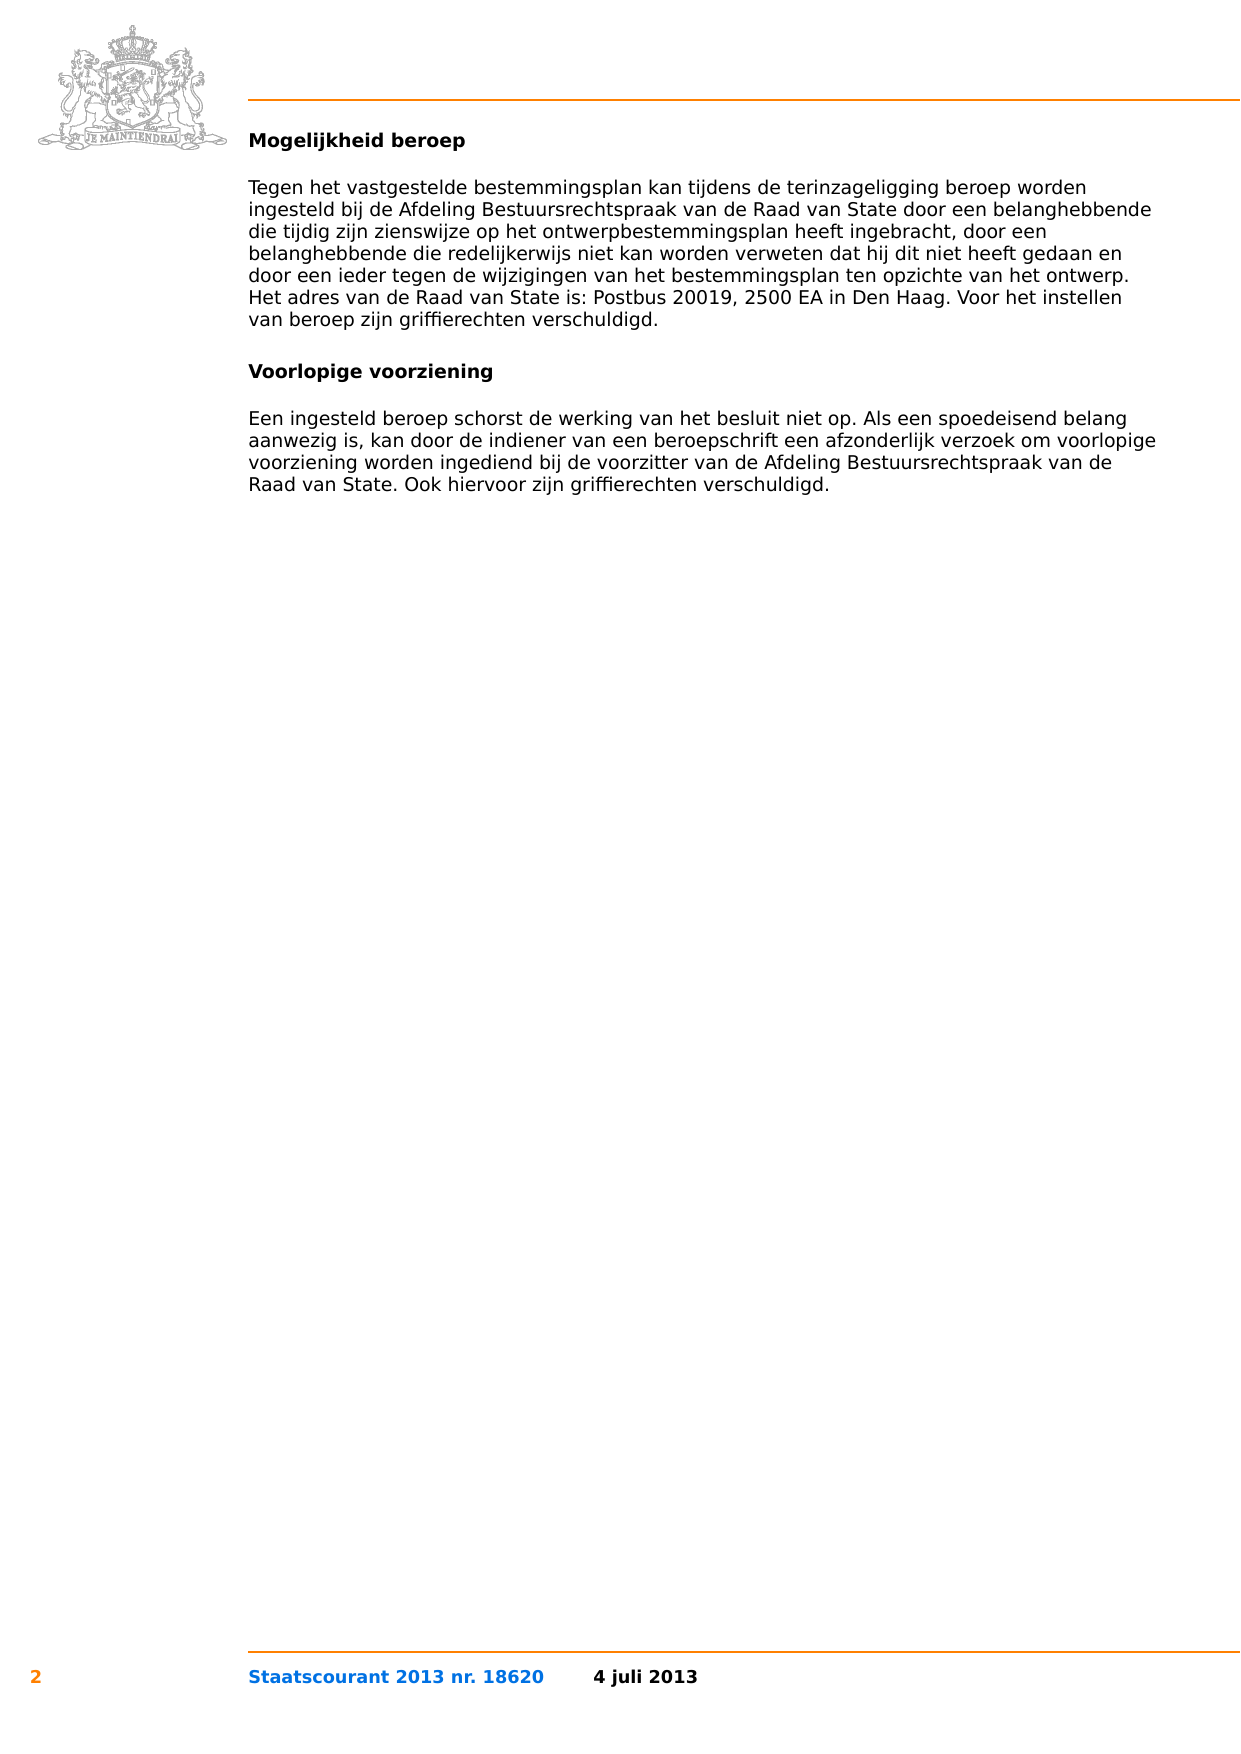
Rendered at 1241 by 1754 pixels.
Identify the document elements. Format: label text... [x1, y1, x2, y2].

subtitle Voorlopige voorziening [248, 361, 1163, 383]
subtitle Mogelijkheid beroep [248, 130, 1163, 152]
text Een ingesteld beroep schorst de werking van het besluit niet op. Als een spoedeisend belang aanwezig is, kan door de indiener van een beroepschrift een afzonderlijk verzoek om voorlopige voorziening worden ingediend bij de voorzitter van de Afdeling Bestuursrechtspraak van de Raad van State. Ook hiervoor zijn griffierechten verschuldigd. [248, 408, 1163, 496]
picture [38, 25, 227, 150]
text Tegen het vastgestelde bestemmingsplan kan tijdens de terinzageligging beroep worden ingesteld bij de Afdeling Bestuursrechtspraak van de Raad van State door een belanghebbende die tijdig zijn zienswijze op het ontwerpbestemmingsplan heeft ingebracht, door een belanghebbende die redelijkerwijs niet kan worden verweten dat hij dit niet heeft gedaan en door een ieder tegen de wijzigingen van het bestemmingsplan ten opzichte van het ontwerp. Het adres van de Raad van State is: Postbus 20019, 2500 EA in Den Haag. Voor het instellen van beroep zijn griffierechten verschuldigd. [248, 177, 1163, 331]
